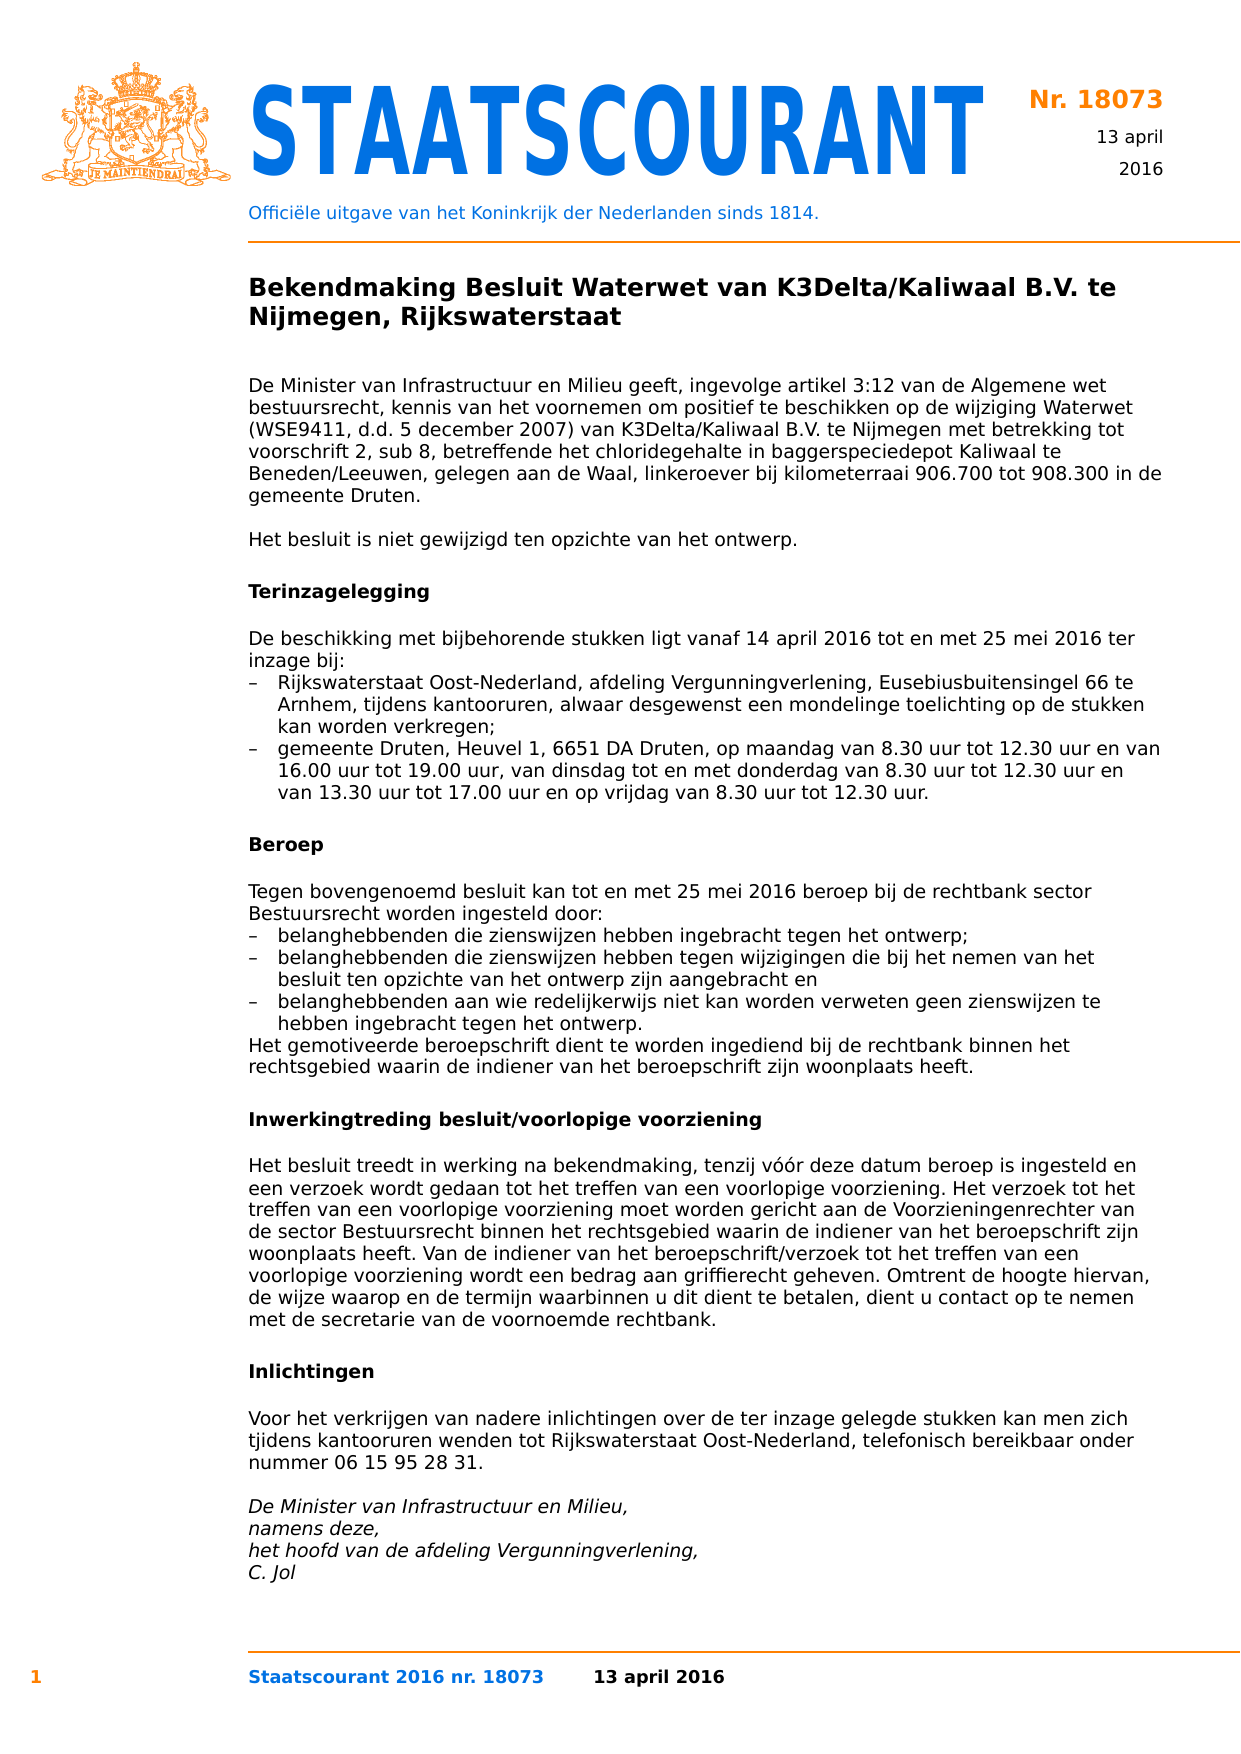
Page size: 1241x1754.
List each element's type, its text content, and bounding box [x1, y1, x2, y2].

text – gemeente Druten, Heuvel 1, 6651 DA Druten, op maandag van 8.30 uur tot 12.30 uur en van 16.00 uur tot 19.00 uur, van dinsdag tot en met donderdag van 8.30 uur tot 12.30 uur en van 13.30 uur tot 17.00 uur en op vrijdag van 8.30 uur tot 12.30 uur. [248, 738, 1163, 804]
text Het gemotiveerde beroepschrift dient te worden ingediend bij de rechtbank binnen het rechtsgebied waarin de indiener van het beroepschrift zijn woonplaats heeft. [248, 1034, 1163, 1078]
picture [41, 62, 231, 186]
table_header Nr. 18073 [998, 62, 1240, 121]
text Voor het verkrijgen van nadere inlichtingen over de ter inzage gelegde stukken kan men zich tjidens kantooruren wenden tot Rijkswaterstaat Oost-Nederland, telefonisch bereikbaar onder nummer 06 15 95 28 31. [248, 1408, 1163, 1474]
subtitle Inlichtingen [248, 1361, 1163, 1383]
subtitle Beroep [248, 834, 1163, 856]
text – belanghebbenden die zienswijzen hebben tegen wijzigingen die bij het nemen van het besluit ten opzichte van het ontwerp zijn aangebracht en [248, 947, 1163, 991]
table_cell 13 april [998, 121, 1240, 153]
table_header STAATSCOURANT [248, 62, 998, 203]
text De beschikking met bijbehorende stukken ligt vanaf 14 april 2016 tot en met 25 mei 2016 ter inzage bij: [248, 628, 1163, 672]
text De Minister van Infrastructuur en Milieu geeft, ingevolge artikel 3:12 van de Algemene wet bestuursrecht, kennis van het voornemen om positief te beschikken op de wijziging Waterwet (WSE9411, d.d. 5 december 2007) van K3Delta/Kaliwaal B.V. te Nijmegen met betrekking tot voorschrift 2, sub 8, betreffende het chloridegehalte in baggerspeciedepot Kaliwaal te Beneden/Leeuwen, gelegen aan de Waal, linkeroever bij kilometerraai 906.700 tot 908.300 in de gemeente Druten. [248, 375, 1163, 507]
text – belanghebbenden aan wie redelijkerwijs niet kan worden verweten geen zienswijzen te hebben ingebracht tegen het ontwerp. [248, 991, 1163, 1034]
text – Rijkswaterstaat Oost-Nederland, afdeling Vergunningverlening, Eusebiusbuitensingel 66 te Arnhem, tijdens kantooruren, alwaar desgewenst een mondelinge toelichting op de stukken kan worden verkregen; [248, 672, 1163, 738]
table_header [25, 62, 248, 241]
subtitle Terinzagelegging [248, 581, 1163, 603]
table_cell 2016 [998, 153, 1240, 203]
text De Minister van Infrastructuur en Milieu, namens deze, het hoofd van de afdeling Vergunningverlening, C. Jol [248, 1496, 1163, 1584]
text Het besluit treedt in werking na bekendmaking, tenzij vóór deze datum beroep is ingesteld en een verzoek wordt gedaan tot het treffen van een voorlopige voorziening. Het verzoek tot het treffen van een voorlopige voorziening moet worden gericht aan de Voorzieningenrechter van de sector Bestuursrecht binnen het rechtsgebied waarin de indiener van het beroepschrift zijn woonplaats heeft. Van de indiener van het beroepschrift/verzoek tot het treffen van een voorlopige voorziening wordt een bedrag aan griffierecht geheven. Omtrent de hoogte hiervan, de wijze waarop en de termijn waarbinnen u dit dient te betalen, dient u contact op te nemen met de secretarie van de voornoemde rechtbank. [248, 1155, 1163, 1331]
subtitle Bekendmaking Besluit Waterwet van K3Delta/Kaliwaal B.V. te Nijmegen, Rijkswaterstaat [248, 273, 1163, 331]
text – belanghebbenden die zienswijzen hebben ingebracht tegen het ontwerp; [248, 924, 1163, 947]
subtitle Inwerkingtreding besluit/voorlopige voorziening [248, 1108, 1163, 1130]
text Tegen bovengenoemd besluit kan tot en met 25 mei 2016 beroep bij de rechtbank sector Bestuursrecht worden ingesteld door: [248, 881, 1163, 924]
text Het besluit is niet gewijzigd ten opzichte van het ontwerp. [248, 529, 1163, 551]
table_cell Officiële uitgave van het Koninkrijk der Nederlanden sinds 1814. [248, 203, 1240, 241]
